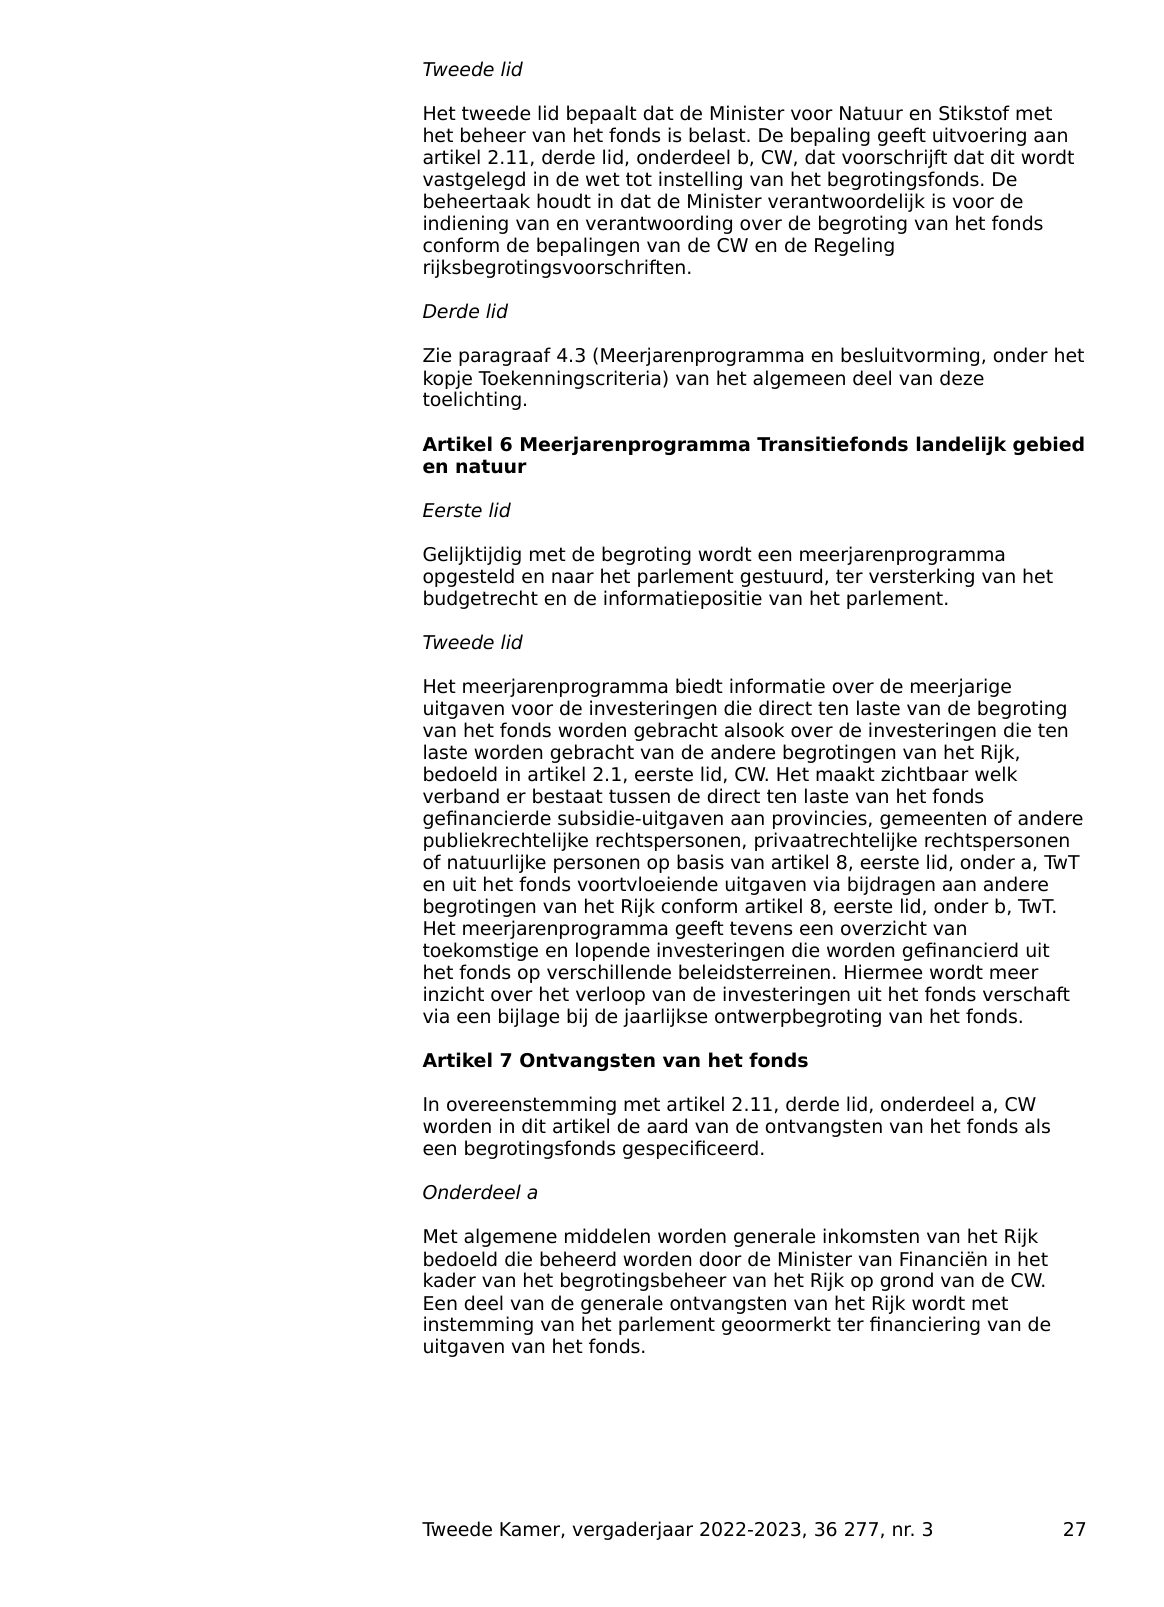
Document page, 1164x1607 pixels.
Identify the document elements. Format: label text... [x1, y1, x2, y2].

subtitle Eerste lid [422, 500, 1087, 522]
subtitle Artikel 6 Meerjarenprogramma Transitiefonds landelijk gebied en natuur [422, 433, 1087, 477]
text Het meerjarenprogramma biedt informatie over de meerjarige uitgaven voor de investeringen die direct ten laste van de begroting van het fonds worden gebracht alsook over de investeringen die ten laste worden gebracht van de andere begrotingen van het Rijk, bedoeld in artikel 2.1, eerste lid, CW. Het maakt zichtbaar welk verband er bestaat tussen de direct ten laste van het fonds gefinancierde subsidie-uitgaven aan provincies, gemeenten of andere publiekrechtelijke rechtspersonen, privaatrechtelijke rechtspersonen of natuurlijke personen op basis van artikel 8, eerste lid, onder a, TwT en uit het fonds voortvloeiende uitgaven via bijdragen aan andere begrotingen van het Rijk conform artikel 8, eerste lid, onder b, TwT. Het meerjarenprogramma geeft tevens een overzicht van toekomstige en lopende investeringen die worden gefinancierd uit het fonds op verschillende beleidsterreinen. Hiermee wordt meer inzicht over het verloop van de investeringen uit het fonds verschaft via een bijlage bij de jaarlijkse ontwerpbegroting van het fonds. [422, 676, 1087, 1028]
subtitle Derde lid [422, 301, 1087, 323]
text Zie paragraaf 4.3 (Meerjarenprogramma en besluitvorming, onder het kopje Toekenningscriteria) van het algemeen deel van deze toelichting. [422, 345, 1087, 411]
subtitle Tweede lid [422, 59, 1087, 81]
text Gelijktijdig met de begroting wordt een meerjarenprogramma opgesteld en naar het parlement gestuurd, ter versterking van het budgetrecht en de informatiepositie van het parlement. [422, 544, 1087, 610]
subtitle Onderdeel a [422, 1182, 1087, 1204]
subtitle Artikel 7 Ontvangsten van het fonds [422, 1050, 1087, 1072]
text In overeenstemming met artikel 2.11, derde lid, onderdeel a, CW worden in dit artikel de aard van de ontvangsten van het fonds als een begrotingsfonds gespecificeerd. [422, 1094, 1087, 1160]
text Met algemene middelen worden generale inkomsten van het Rijk bedoeld die beheerd worden door de Minister van Financiën in het kader van het begrotingsbeheer van het Rijk op grond van de CW. Een deel van de generale ontvangsten van het Rijk wordt met instemming van het parlement geoormerkt ter financiering van de uitgaven van het fonds. [422, 1226, 1087, 1358]
subtitle Tweede lid [422, 632, 1087, 654]
text Het tweede lid bepaalt dat de Minister voor Natuur en Stikstof met het beheer van het fonds is belast. De bepaling geeft uitvoering aan artikel 2.11, derde lid, onderdeel b, CW, dat voorschrijft dat dit wordt vastgelegd in de wet tot instelling van het begrotingsfonds. De beheertaak houdt in dat de Minister verantwoordelijk is voor de indiening van en verantwoording over de begroting van het fonds conform de bepalingen van de CW en de Regeling rijksbegrotingsvoorschriften. [422, 103, 1087, 279]
